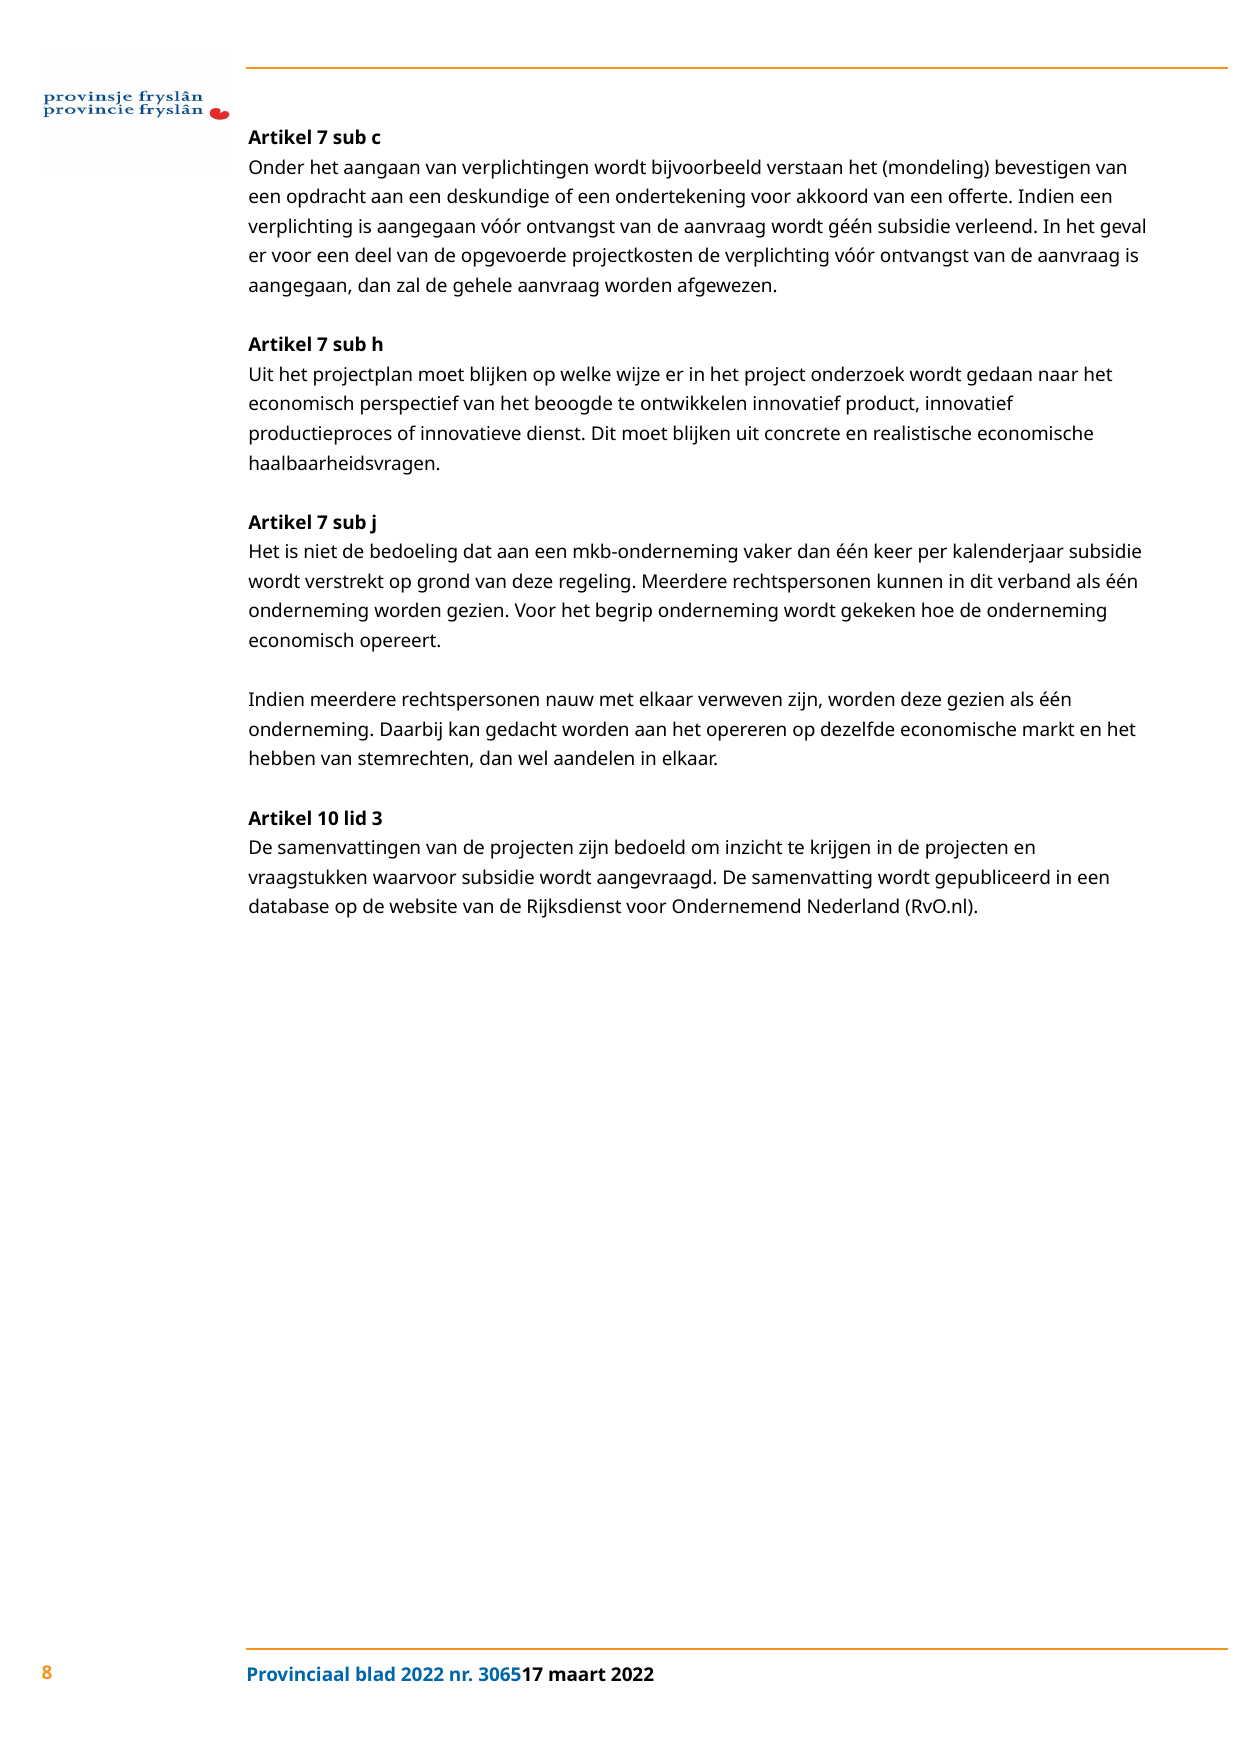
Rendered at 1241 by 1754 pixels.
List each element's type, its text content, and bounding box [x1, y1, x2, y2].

text De samenvattingen van de projecten zijn bedoeld om inzicht te krijgen in de projecten en vraagstukken waarvoor subsidie wordt aangevraagd. De samenvatting wordt gepubliceerd in een database op de website van de Rijksdienst voor Ondernemend Nederland (RvO.nl). [248, 834, 1152, 919]
text Onder het aangaan van verplichtingen wordt bijvoorbeeld verstaan het (mondeling) bevestigen van een opdracht aan een deskundige of een ondertekening voor akkoord van een offerte. Indien een verplichting is aangegaan vóór ontvangst van de aanvraag wordt géén subsidie verleend. In het geval er voor een deel van de opgevoerde projectkosten de verplichting vóór ontvangst van de aanvraag is aangegaan, dan zal de gehele aanvraag worden afgewezen. [248, 154, 1152, 298]
text Het is niet de bedoeling dat aan een mkb-onderneming vaker dan één keer per kalenderjaar subsidie wordt verstrekt op grond van deze regeling. Meerdere rechtspersonen kunnen in dit verband als één onderneming worden gezien. Voor het begrip onderneming wordt gekeken hoe de onderneming economisch opereert. [248, 538, 1152, 653]
text Artikel 10 lid 3 [248, 805, 1152, 831]
text Artikel 7 sub c [248, 124, 1152, 150]
text Indien meerdere rechtspersonen nauw met elkaar verweven zijn, worden deze gezien als één onderneming. Daarbij kan gedacht worden aan het opereren op dezelfde economische markt en het hebben van stemrechten, dan wel aandelen in elkaar. [248, 686, 1152, 771]
text Artikel 7 sub h [248, 331, 1152, 357]
picture [41, 47, 231, 172]
text Artikel 7 sub j [248, 509, 1152, 535]
text Uit het projectplan moet blijken op welke wijze er in het project onderzoek wordt gedaan naar het economisch perspectief van het beoogde te ontwikkelen innovatief product, innovatief productieproces of innovatieve dienst. Dit moet blijken uit concrete en realistische economische haalbaarheidsvragen. [248, 361, 1152, 476]
